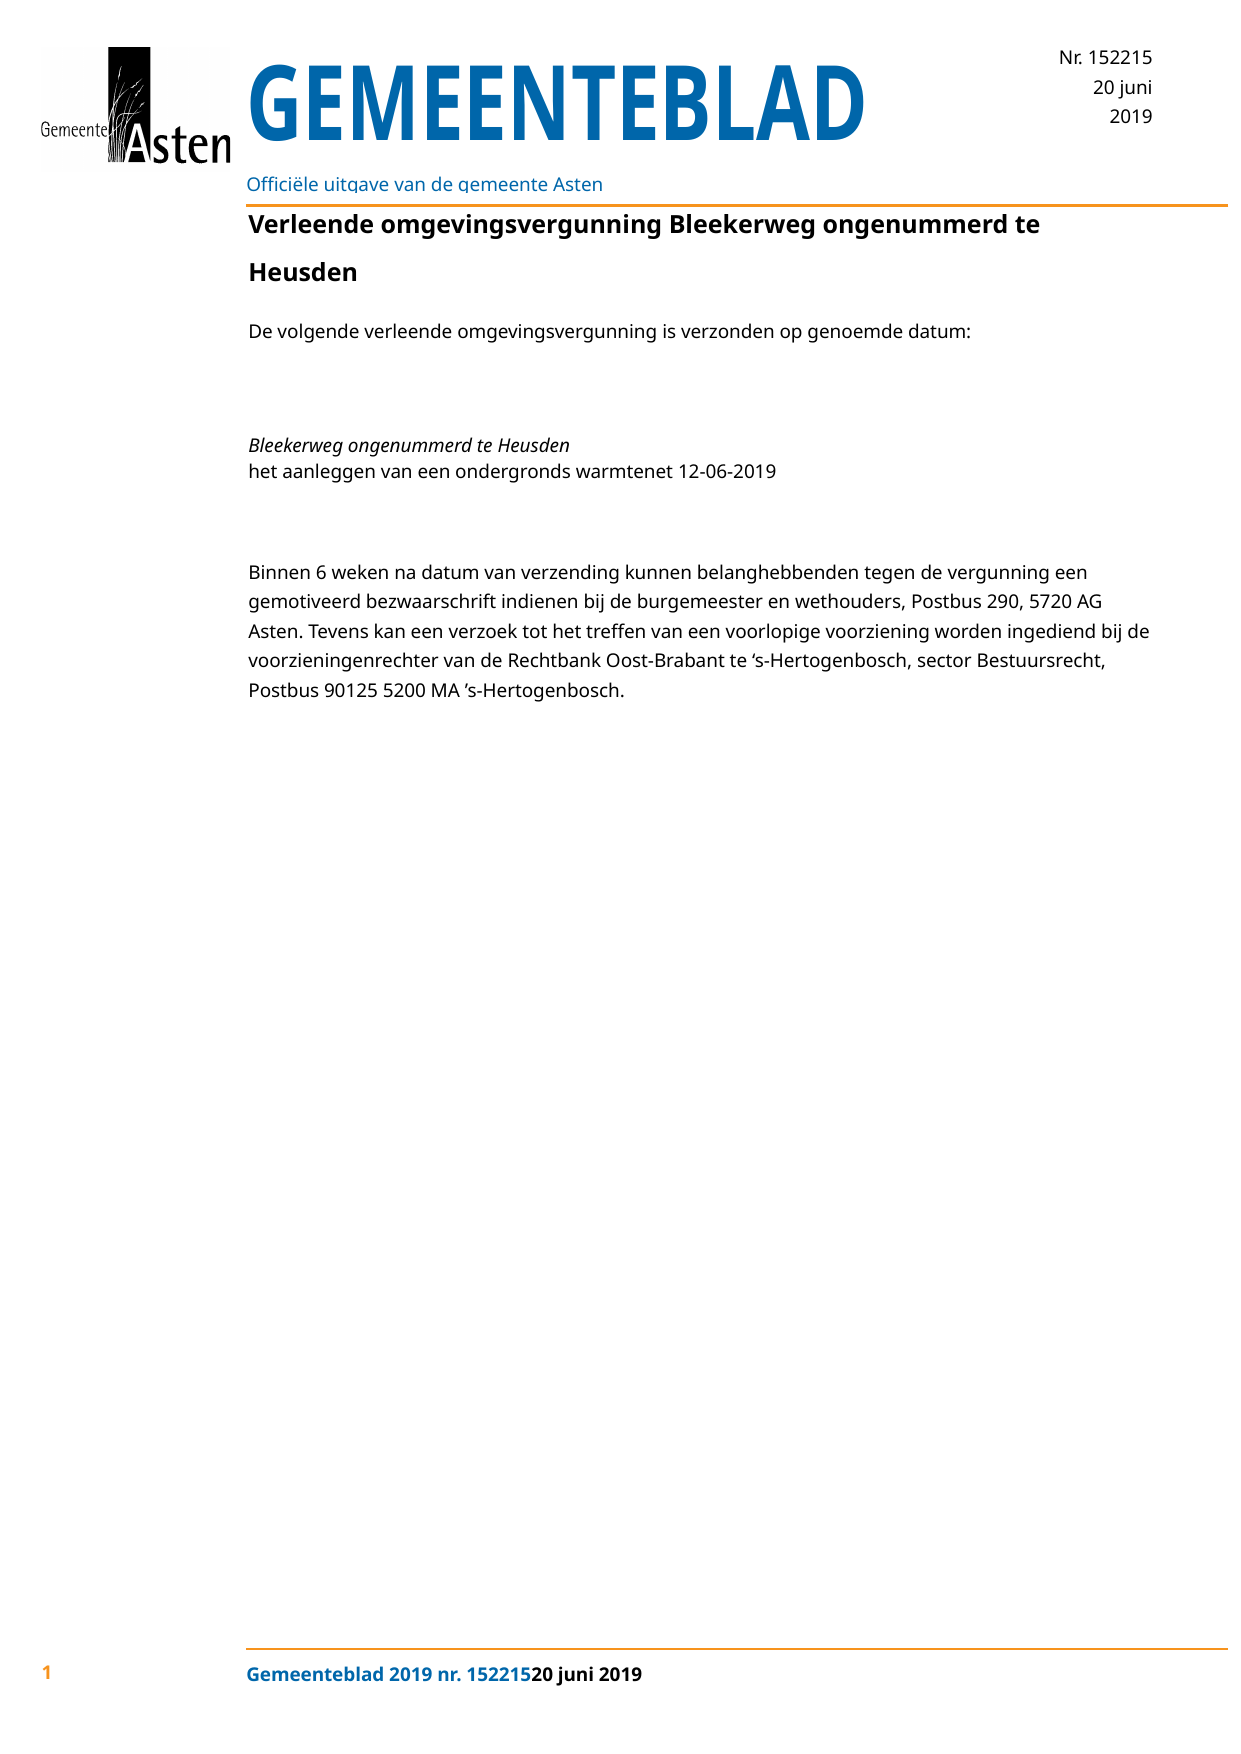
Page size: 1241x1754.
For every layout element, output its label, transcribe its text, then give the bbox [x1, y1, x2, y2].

text Binnen 6 weken na datum van verzending kunnen belanghebbenden tegen de vergunning een gemotiveerd bezwaarschrift indienen bij de burgemeester en wethouders, Postbus 290, 5720 AG Asten. Tevens kan een verzoek tot het treffen van een voorlopige voorziening worden ingediend bij de voorzieningenrechter van de Rechtbank Oost-Brabant te ‘s-Hertogenbosch, sector Bestuursrecht, Postbus 90125 5200 MA ’s-Hertogenbosch. [248, 559, 1152, 703]
text Bleekerweg ongenummerd te Heusden [248, 432, 1152, 458]
text Verleende omgevingsvergunning Bleekerweg ongenummerd te Heusden [248, 207, 1152, 288]
text het aanleggen van een ondergronds warmtenet 12-06-2019 [248, 458, 1152, 484]
text De volgende verleende omgevingsvergunning is verzonden op genoemde datum: [248, 318, 1152, 344]
picture [41, 47, 231, 172]
